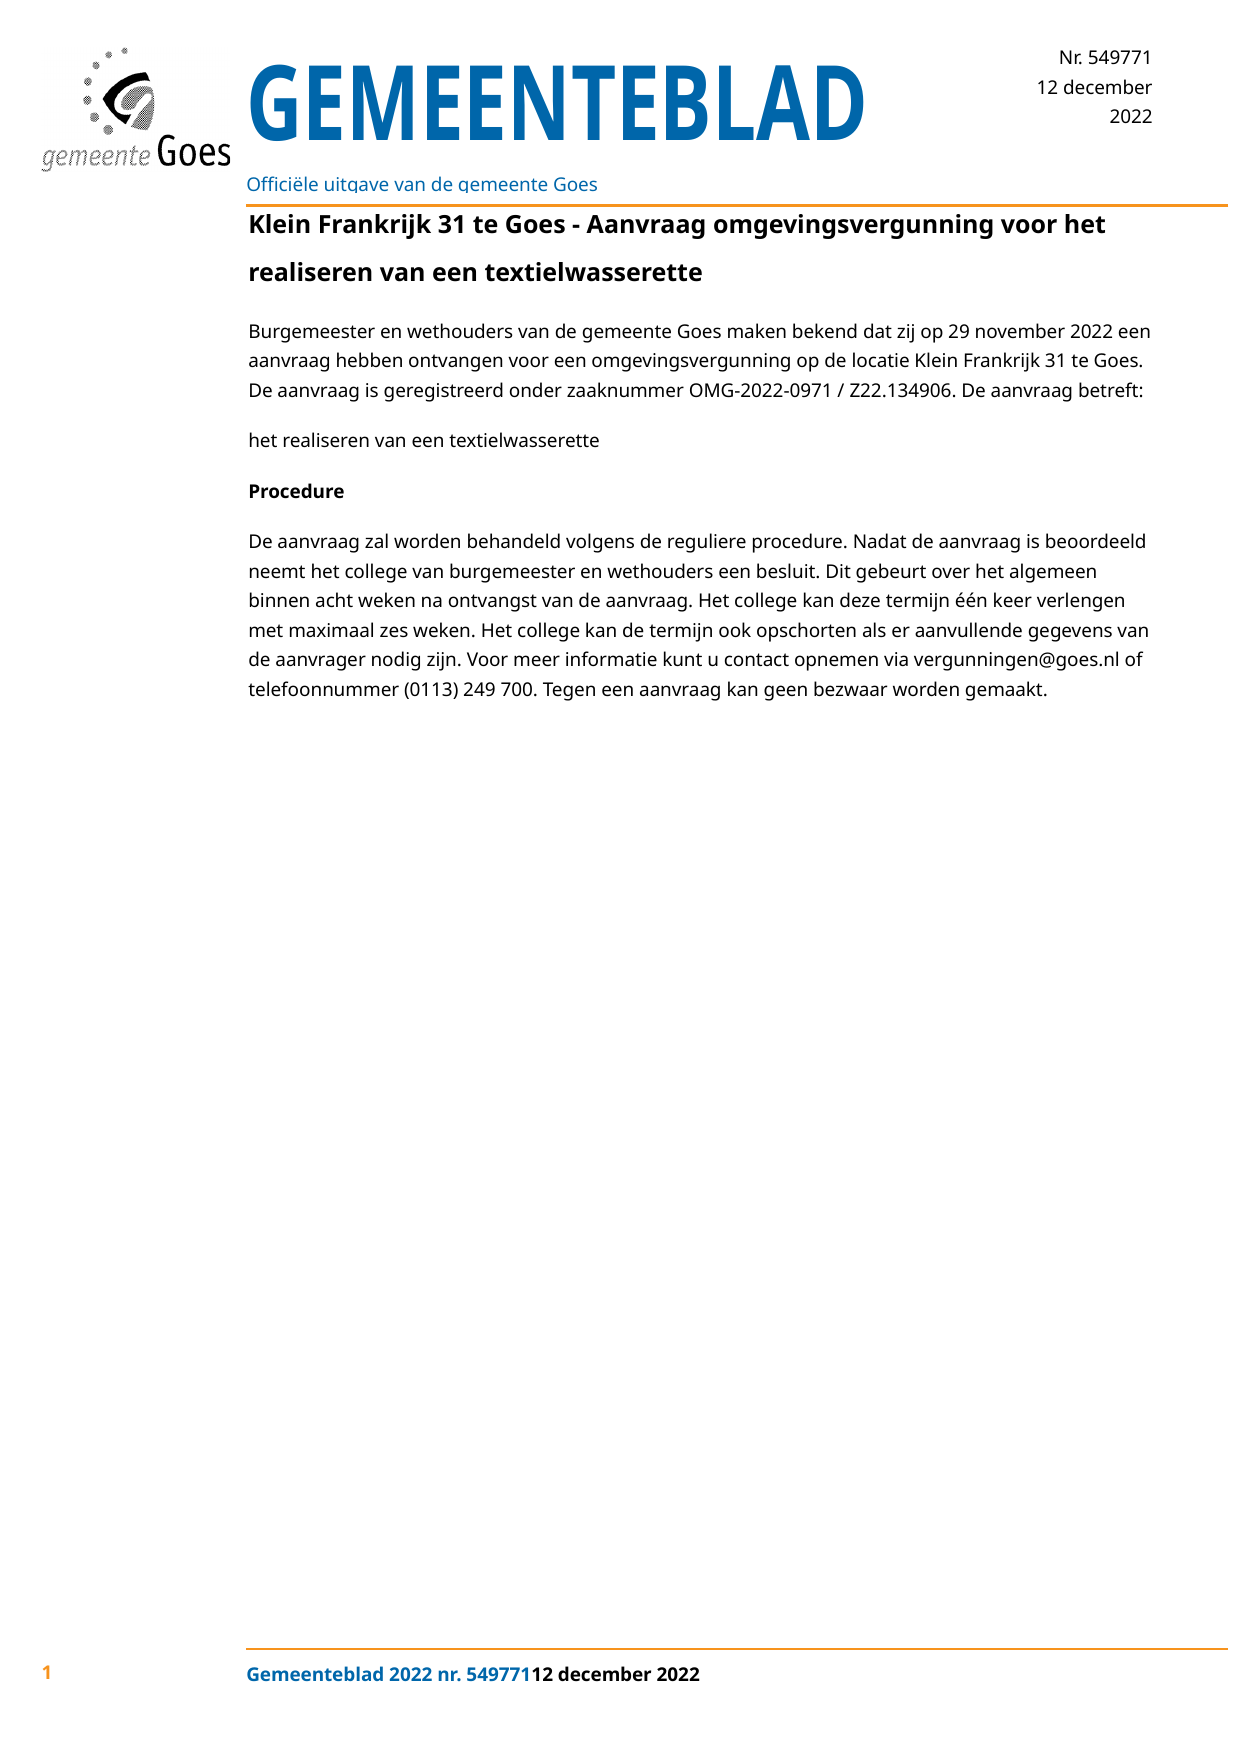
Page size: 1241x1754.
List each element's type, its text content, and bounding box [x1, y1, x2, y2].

text De aanvraag zal worden behandeld volgens de reguliere procedure. Nadat de aanvraag is beoordeeld neemt het college van burgemeester en wethouders een besluit. Dit gebeurt over het algemeen binnen acht weken na ontvangst van de aanvraag. Het college kan deze termijn één keer verlengen met maximaal zes weken. Het college kan de termijn ook opschorten als er aanvullende gegevens van de aanvrager nodig zijn. Voor meer informatie kunt u contact opnemen via vergunningen@goes.nl of telefoonnummer (0113) 249 700. Tegen een aanvraag kan geen bezwaar worden gemaakt. [248, 528, 1152, 702]
text Burgemeester en wethouders van de gemeente Goes maken bekend dat zij op 29 november 2022 een aanvraag hebben ontvangen voor een omgevingsvergunning op de locatie Klein Frankrijk 31 te Goes. De aanvraag is geregistreerd onder zaaknummer OMG-2022-0971 / Z22.134906. De aanvraag betreft: [248, 318, 1152, 403]
text het realiseren van een textielwasserette [248, 427, 1152, 453]
text Klein Frankrijk 31 te Goes - Aanvraag omgevingsvergunning voor het realiseren van een textielwasserette [248, 207, 1152, 288]
text Procedure [248, 478, 1152, 504]
picture [41, 47, 231, 172]
